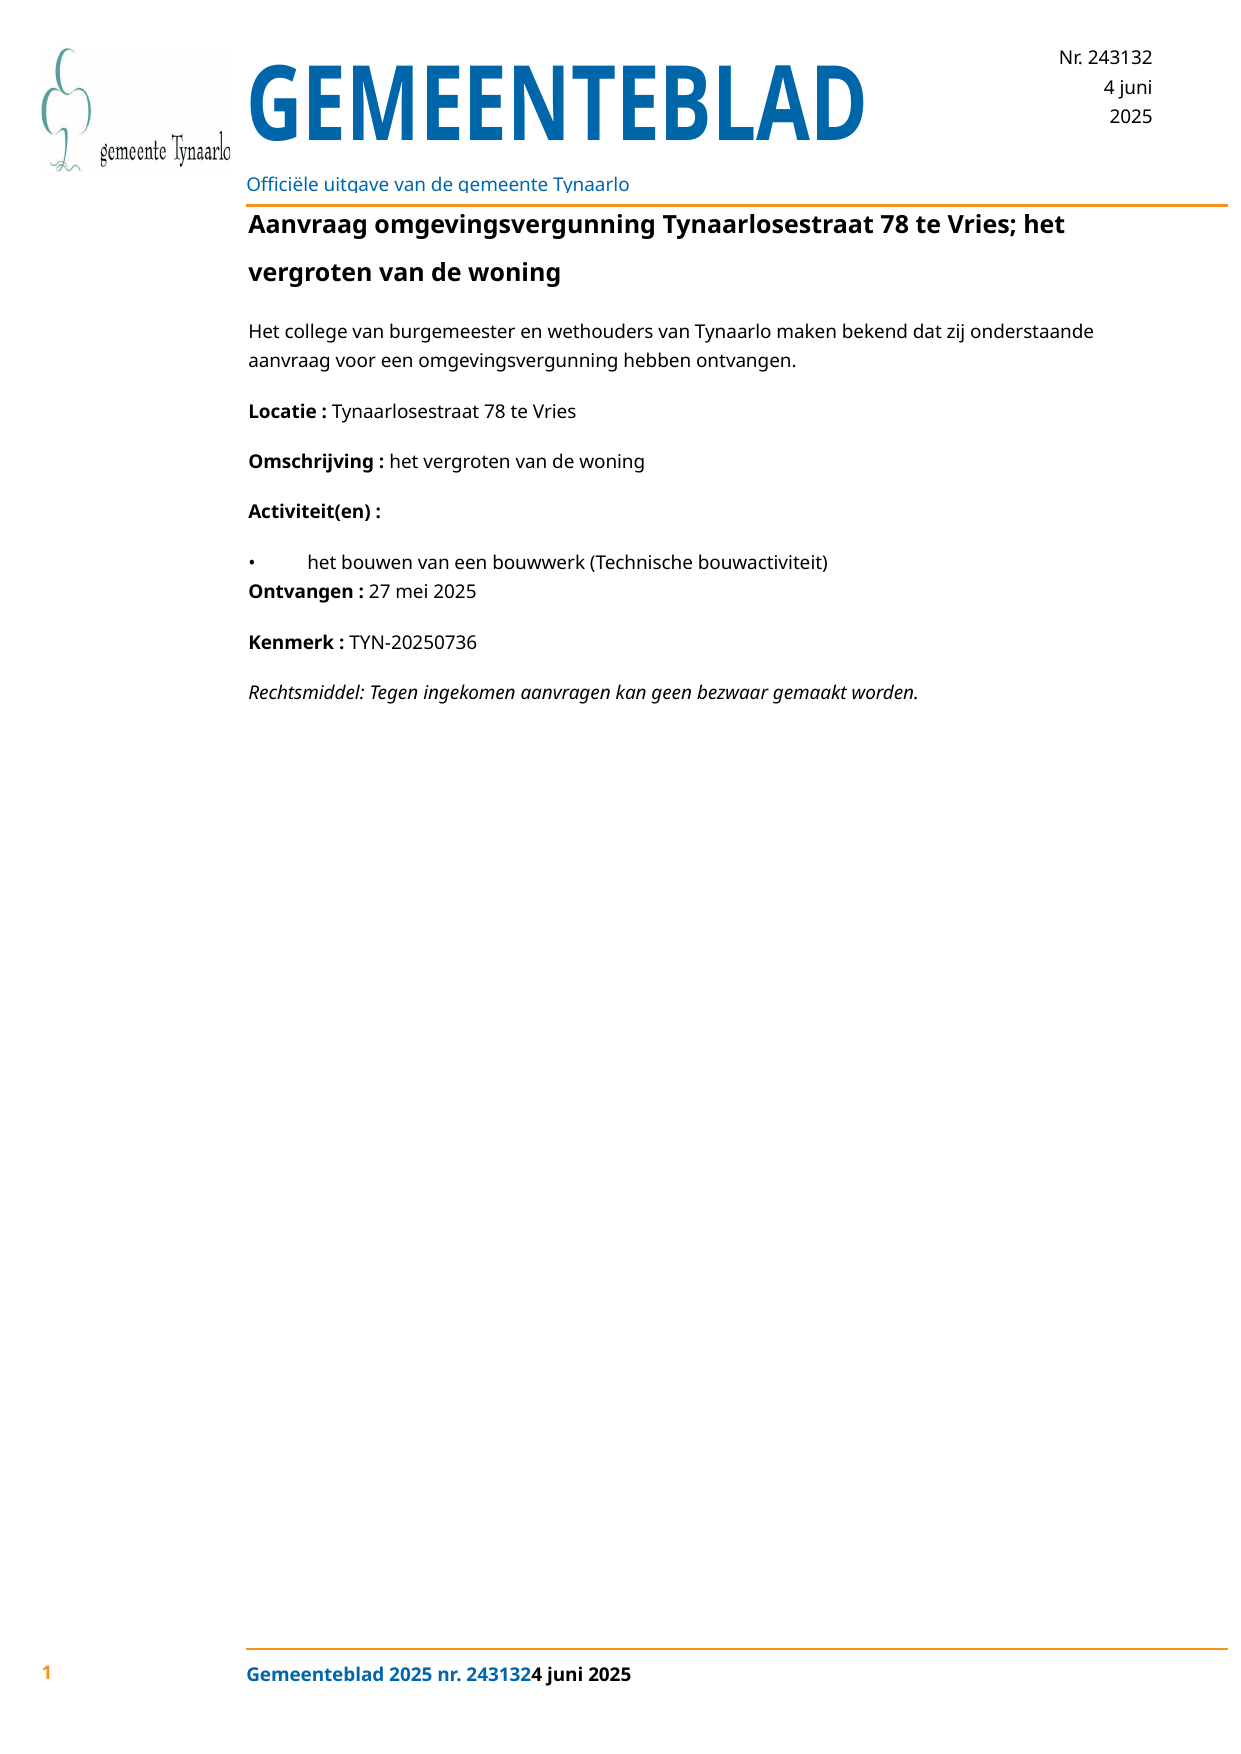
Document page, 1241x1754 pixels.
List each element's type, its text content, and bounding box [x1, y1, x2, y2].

text Aanvraag omgevingsvergunning Tynaarlosestraat 78 te Vries; het vergroten van de woning [248, 207, 1152, 288]
picture [41, 47, 231, 172]
text Kenmerk : TYN-20250736 [248, 629, 1152, 655]
text Activiteit(en) : [248, 499, 1152, 524]
text Locatie : Tynaarlosestraat 78 te Vries [248, 398, 1152, 424]
text Het college van burgemeester en wethouders van Tynaarlo maken bekend dat zij onderstaande aanvraag voor een omgevingsvergunning hebben ontvangen. [248, 318, 1152, 373]
list het bouwen van een bouwwerk (Technische bouwactiviteit) [248, 549, 1152, 575]
text Omschrijving : het vergroten van de woning [248, 448, 1152, 474]
text Ontvangen : 27 mei 2025 [248, 579, 1152, 604]
text Rechtsmiddel: Tegen ingekomen aanvragen kan geen bezwaar gemaakt worden. [248, 679, 1152, 705]
